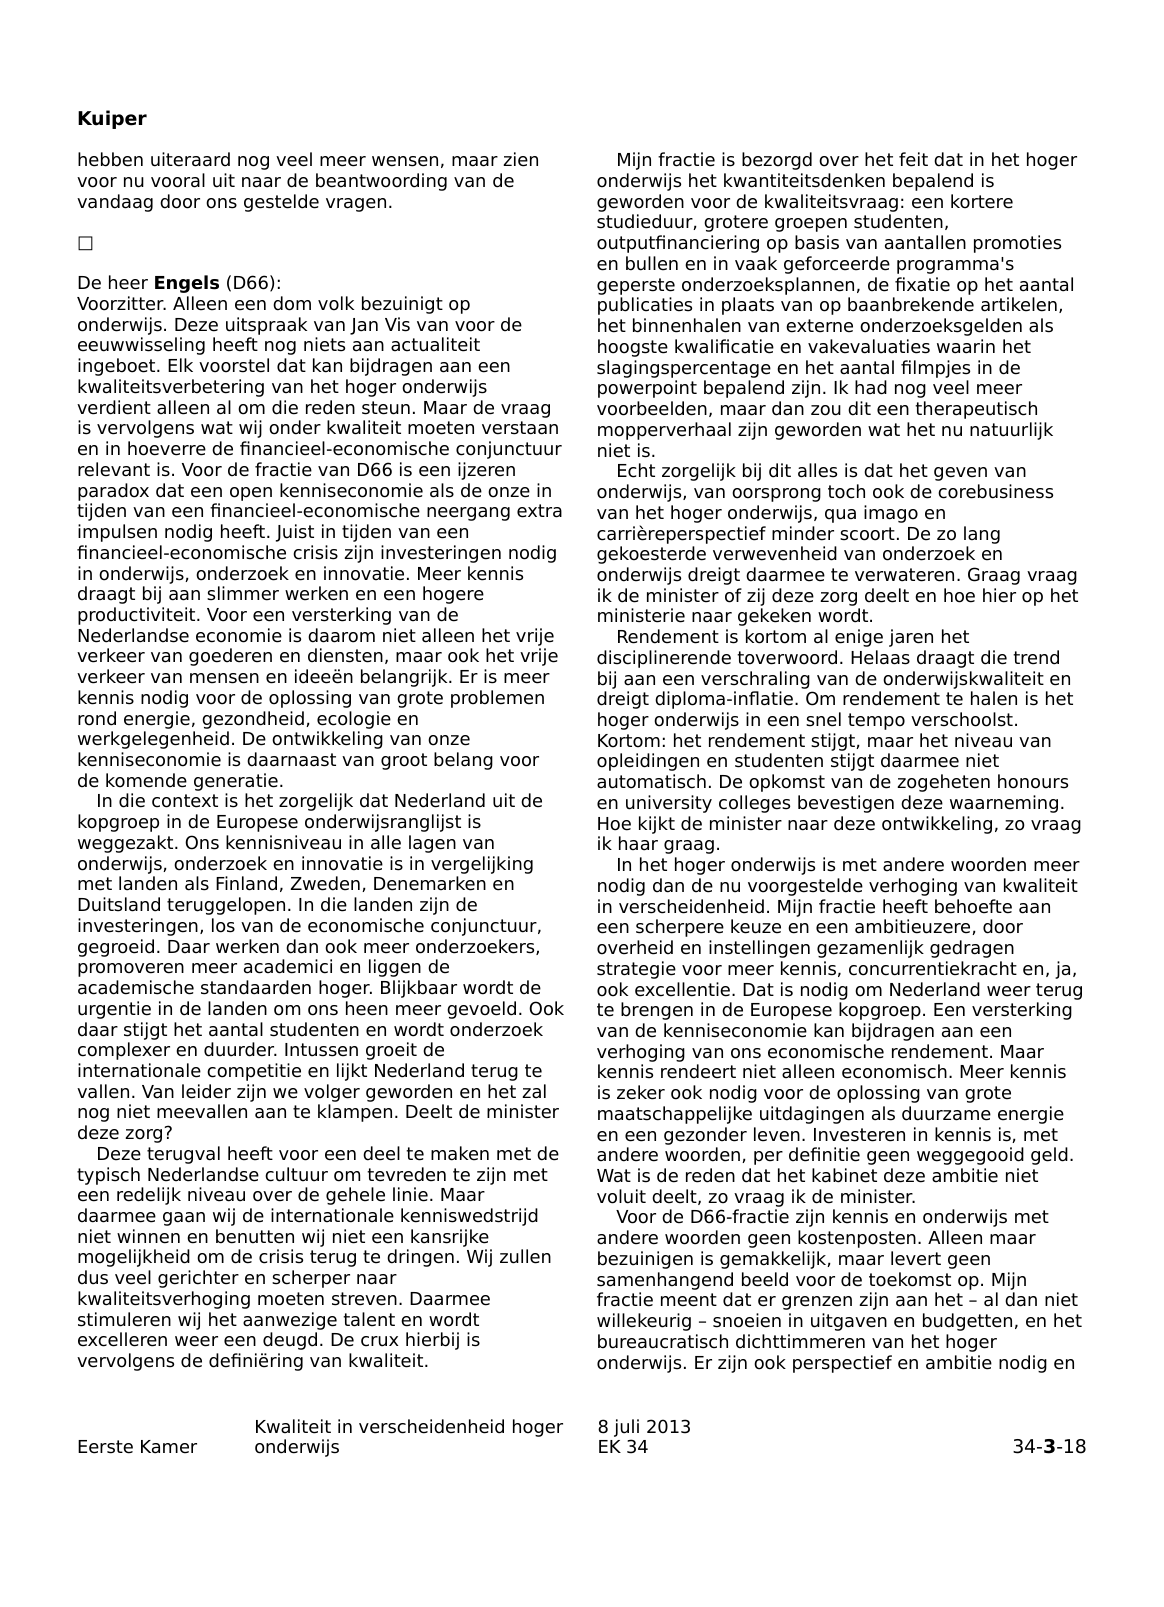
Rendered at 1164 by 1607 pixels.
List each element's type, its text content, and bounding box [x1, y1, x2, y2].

text Voorzitter. Alleen een dom volk bezuinigt op onderwijs. Deze uitspraak van Jan Vis van voor de eeuwwisseling heeft nog niets aan actualiteit ingeboet. Elk voorstel dat kan bijdragen aan een kwaliteitsverbetering van het hoger onderwijs verdient alleen al om die reden steun. Maar de vraag is vervolgens wat wij onder kwaliteit moeten verstaan en in hoeverre de financieel-economische conjunctuur relevant is. Voor de fractie van D66 is een ijzeren paradox dat een open kenniseconomie als de onze in tijden van een financieel-economische neergang extra impulsen nodig heeft. Juist in tijden van een financieel-economische crisis zijn investeringen nodig in onderwijs, onderzoek en innovatie. Meer kennis draagt bij aan slimmer werken en een hogere productiviteit. Voor een versterking van de Nederlandse economie is daarom niet alleen het vrije verkeer van goederen en diensten, maar ook het vrije verkeer van mensen en ideeën belangrijk. Er is meer kennis nodig voor de oplossing van grote problemen rond energie, gezondheid, ecologie en werkgelegenheid. De ontwikkeling van onze kenniseconomie is daarnaast van groot belang voor de komende generatie. [77, 294, 567, 791]
text □ [77, 232, 567, 253]
text Rendement is kortom al enige jaren het disciplinerende toverwoord. Helaas draagt die trend bij aan een verschraling van de onderwijskwaliteit en dreigt diploma-inflatie. Om rendement te halen is het hoger onderwijs in een snel tempo verschoolst. Kortom: het rendement stijgt, maar het niveau van opleidingen en studenten stijgt daarmee niet automatisch. De opkomst van de zogeheten honours en university colleges bevestigen deze waarneming. Hoe kijkt de minister naar deze ontwikkeling, zo vraag ik haar graag. [596, 627, 1087, 855]
text hebben uiteraard nog veel meer wensen, maar zien voor nu vooral uit naar de beantwoording van de vandaag door ons gestelde vragen. [77, 150, 567, 212]
text Mijn fractie is bezorgd over het feit dat in het hoger onderwijs het kwantiteitsdenken bepalend is geworden voor de kwaliteitsvraag: een kortere studieduur, grotere groepen studenten, outputfinanciering op basis van aantallen promoties en bullen en in vaak geforceerde programma's geperste onderzoeksplannen, de fixatie op het aantal publicaties in plaats van op baanbrekende artikelen, het binnenhalen van externe onderzoeksgelden als hoogste kwalificatie en vakevaluaties waarin het slagingspercentage en het aantal filmpjes in de powerpoint bepalend zijn. Ik had nog veel meer voorbeelden, maar dan zou dit een therapeutisch mopperverhaal zijn geworden wat het nu natuurlijk niet is. [596, 150, 1087, 461]
text Echt zorgelijk bij dit alles is dat het geven van onderwijs, van oorsprong toch ook de corebusiness van het hoger onderwijs, qua imago en carrièreperspectief minder scoort. De zo lang gekoesterde verwevenheid van onderzoek en onderwijs dreigt daarmee te verwateren. Graag vraag ik de minister of zij deze zorg deelt en hoe hier op het ministerie naar gekeken wordt. [596, 461, 1087, 627]
text Deze terugval heeft voor een deel te maken met de typisch Nederlandse cultuur om tevreden te zijn met een redelijk niveau over de gehele linie. Maar daarmee gaan wij de internationale kenniswedstrijd niet winnen en benutten wij niet een kansrijke mogelijkheid om de crisis terug te dringen. Wij zullen dus veel gerichter en scherper naar kwaliteitsverhoging moeten streven. Daarmee stimuleren wij het aanwezige talent en wordt excelleren weer een deugd. De crux hierbij is vervolgens de definiëring van kwaliteit. [77, 1144, 567, 1372]
text In het hoger onderwijs is met andere woorden meer nodig dan de nu voorgestelde verhoging van kwaliteit in verscheidenheid. Mijn fractie heeft behoefte aan een scherpere keuze en een ambitieuzere, door overheid en instellingen gezamenlijk gedragen strategie voor meer kennis, concurrentiekracht en, ja, ook excellentie. Dat is nodig om Nederland weer terug te brengen in de Europese kopgroep. Een versterking van de kenniseconomie kan bijdragen aan een verhoging van ons economische rendement. Maar kennis rendeert niet alleen economisch. Meer kennis is zeker ook nodig voor de oplossing van grote maatschappelijke uitdagingen als duurzame energie en een gezonder leven. Investeren in kennis is, met andere woorden, per definitie geen weggegooid geld. Wat is de reden dat het kabinet deze ambitie niet voluit deelt, zo vraag ik de minister. [596, 855, 1087, 1207]
text In die context is het zorgelijk dat Nederland uit de kopgroep in de Europese onderwijsranglijst is weggezakt. Ons kennisniveau in alle lagen van onderwijs, onderzoek en innovatie is in vergelijking met landen als Finland, Zweden, Denemarken en Duitsland teruggelopen. In die landen zijn de investeringen, los van de economische conjunctuur, gegroeid. Daar werken dan ook meer onderzoekers, promoveren meer academici en liggen de academische standaarden hoger. Blijkbaar wordt de urgentie in de landen om ons heen meer gevoeld. Ook daar stijgt het aantal studenten en wordt onderzoek complexer en duurder. Intussen groeit de internationale competitie en lijkt Nederland terug te vallen. Van leider zijn we volger geworden en het zal nog niet meevallen aan te klampen. Deelt de minister deze zorg? [77, 791, 567, 1144]
text Voor de D66-fractie zijn kennis en onderwijs met andere woorden geen kostenposten. Alleen maar bezuinigen is gemakkelijk, maar levert geen samenhangend beeld voor de toekomst op. Mijn fractie meent dat er grenzen zijn aan het – al dan niet willekeurig – snoeien in uitgaven en budgetten, en het bureaucratisch dichttimmeren van het hoger onderwijs. Er zijn ook perspectief en ambitie nodig en [596, 1207, 1087, 1373]
text De heer Engels (D66): [77, 273, 567, 294]
